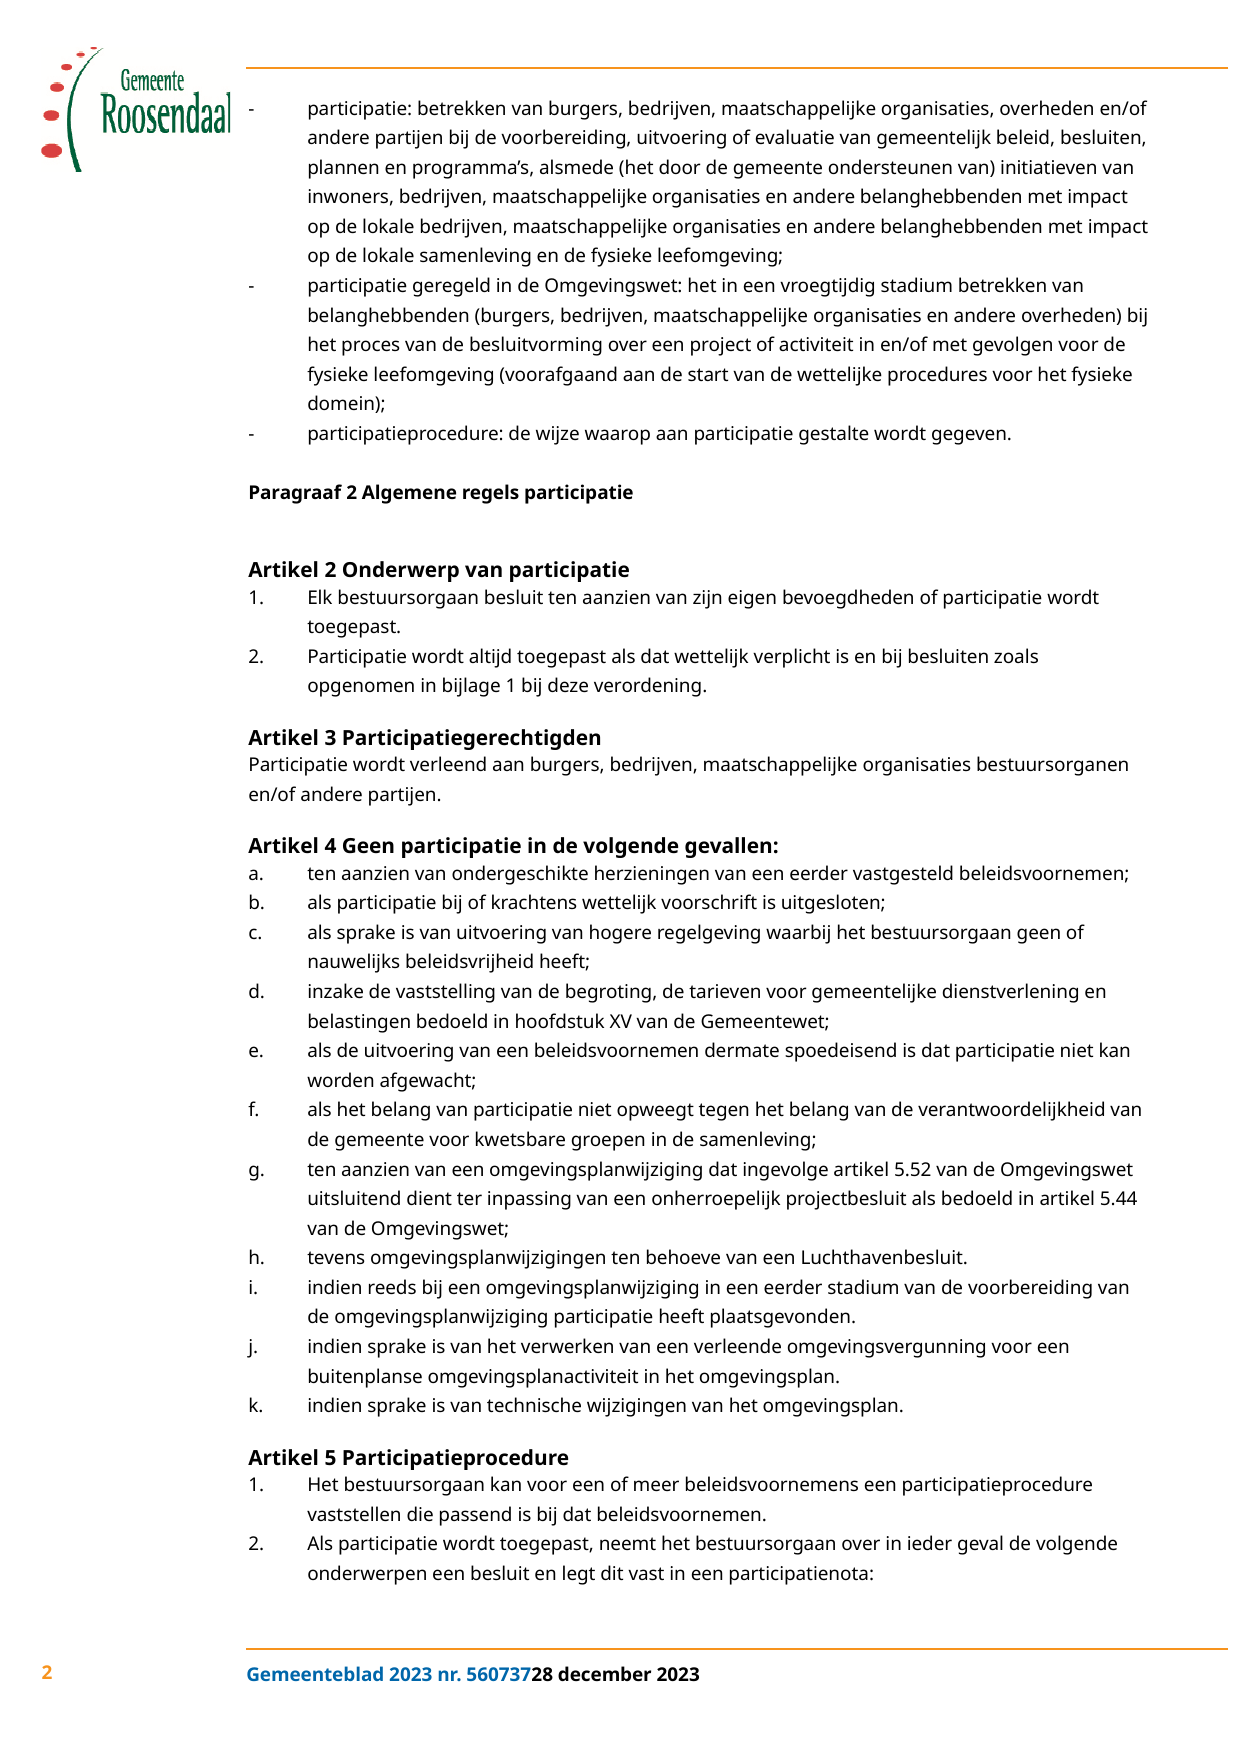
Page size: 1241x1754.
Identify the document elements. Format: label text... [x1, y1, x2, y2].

list ten aanzien van ondergeschikte herzieningen van een eerder vastgesteld beleidsvoornemen; [248, 860, 1152, 886]
list participatie: betrekken van burgers, bedrijven, maatschappelijke organisaties, overheden en/of andere partijen bij de voorbereiding, uitvoering of evaluatie van gemeentelijk beleid, besluiten, plannen en programma’s, alsmede (het door de gemeente ondersteunen van) initiatieven van inwoners, bedrijven, maatschappelijke organisaties en andere belanghebbenden met impact op de lokale bedrijven, maatschappelijke organisaties en andere belanghebbenden met impact op de lokale samenleving en de fysieke leefomgeving; [248, 95, 1152, 268]
picture [41, 47, 231, 172]
list ten aanzien van een omgevingsplanwijziging dat ingevolge artikel 5.52 van de Omgevingswet uitsluitend dient ter inpassing van een onherroepelijk projectbesluit als bedoeld in artikel 5.44 van de Omgevingswet; [248, 1156, 1152, 1241]
list indien sprake is van technische wijzigingen van het omgevingsplan. [248, 1392, 1152, 1418]
text Artikel 5 Participatieprocedure [248, 1443, 1152, 1471]
text Artikel 2 Onderwerp van participatie [248, 556, 1152, 584]
text Paragraaf 2 Algemene regels participatie [248, 479, 1152, 505]
text Artikel 4 Geen participatie in de volgende gevallen: [248, 832, 1152, 860]
list tevens omgevingsplanwijzigingen ten behoeve van een Luchthavenbesluit. [248, 1244, 1152, 1270]
list als de uitvoering van een beleidsvoornemen dermate spoedeisend is dat participatie niet kan worden afgewacht; [248, 1037, 1152, 1093]
text Participatie wordt verleend aan burgers, bedrijven, maatschappelijke organisaties bestuursorganen en/of andere partijen. [248, 752, 1152, 807]
list Participatie wordt altijd toegepast als dat wettelijk verplicht is en bij besluiten zoals opgenomen in bijlage 1 bij deze verordening. [248, 643, 1152, 698]
list participatieprocedure: de wijze waarop aan participatie gestalte wordt gegeven. [248, 420, 1152, 446]
text Artikel 3 Participatiegerechtigden [248, 723, 1152, 752]
list inzake de vaststelling van de begroting, de tarieven voor gemeentelijke dienstverlening en belastingen bedoeld in hoofdstuk XV van de Gemeentewet; [248, 978, 1152, 1034]
list als sprake is van uitvoering van hogere regelgeving waarbij het bestuursorgaan geen of nauwelijks beleidsvrijheid heeft; [248, 919, 1152, 974]
list als participatie bij of krachtens wettelijk voorschrift is uitgesloten; [248, 889, 1152, 915]
list indien sprake is van het verwerken van een verleende omgevingsvergunning voor een buitenplanse omgevingsplanactiviteit in het omgevingsplan. [248, 1333, 1152, 1389]
list Als participatie wordt toegepast, neemt het bestuursorgaan over in ieder geval de volgende onderwerpen een besluit en legt dit vast in een participatienota: [248, 1531, 1152, 1586]
list Het bestuursorgaan kan voor een of meer beleidsvoornemens een participatieprocedure vaststellen die passend is bij dat beleidsvoornemen. [248, 1471, 1152, 1527]
list Elk bestuursorgaan besluit ten aanzien van zijn eigen bevoegdheden of participatie wordt toegepast. [248, 584, 1152, 639]
list als het belang van participatie niet opweegt tegen het belang van de verantwoordelijkheid van de gemeente voor kwetsbare groepen in de samenleving; [248, 1097, 1152, 1152]
list participatie geregeld in de Omgevingswet: het in een vroegtijdig stadium betrekken van belanghebbenden (burgers, bedrijven, maatschappelijke organisaties en andere overheden) bij het proces van de besluitvorming over een project of activiteit in en/of met gevolgen voor de fysieke leefomgeving (voorafgaand aan de start van de wettelijke procedures voor het fysieke domein); [248, 272, 1152, 416]
list indien reeds bij een omgevingsplanwijziging in een eerder stadium van de voorbereiding van de omgevingsplanwijziging participatie heeft plaatsgevonden. [248, 1274, 1152, 1329]
